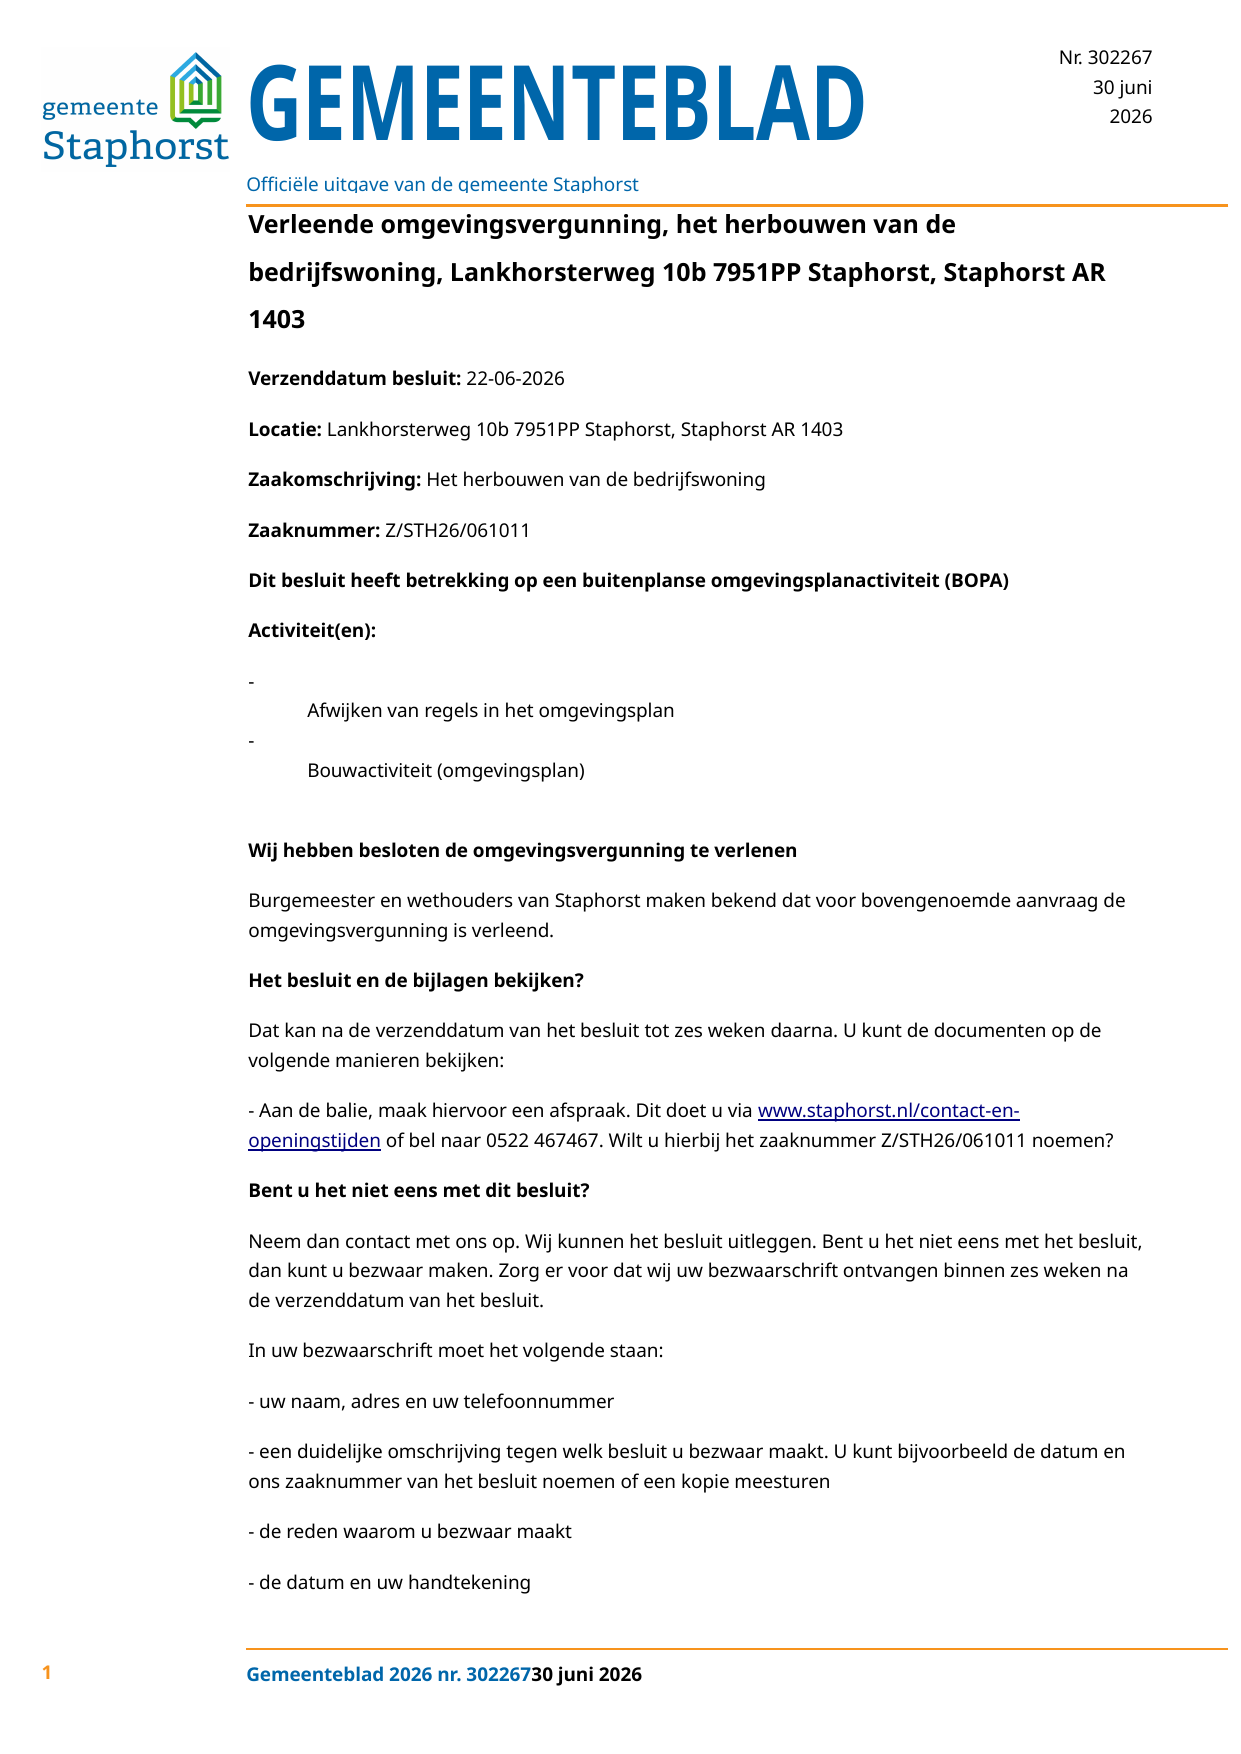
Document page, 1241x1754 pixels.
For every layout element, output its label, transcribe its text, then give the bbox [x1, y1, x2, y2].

text Zaakomschrijving: Het herbouwen van de bedrijfswoning [248, 466, 1152, 492]
text Het besluit en de bijlagen bekijken? [248, 967, 1152, 993]
text Neem dan contact met ons op. Wij kunnen het besluit uitleggen. Bent u het niet eens met het besluit, dan kunt u bezwaar maken. Zorg er voor dat wij uw bezwaarschrift ontvangen binnen zes weken na de verzenddatum van het besluit. [248, 1228, 1152, 1313]
text - de datum en uw handtekening [248, 1569, 1152, 1594]
text Activiteit(en): [248, 618, 1152, 643]
text Dat kan na de verzenddatum van het besluit tot zes weken daarna. U kunt de documenten op de volgende manieren bekijken: [248, 1018, 1152, 1073]
picture [41, 47, 231, 172]
list Afwijken van regels in het omgevingsplan [248, 698, 1152, 723]
text Bent u het niet eens met dit besluit? [248, 1178, 1152, 1203]
text - uw naam, adres en uw telefoonnummer [248, 1388, 1152, 1414]
text Wij hebben besloten de omgevingsvergunning te verlenen [248, 837, 1152, 862]
text Verleende omgevingsvergunning, het herbouwen van de bedrijfswoning, Lankhorsterweg 10b 7951PP Staphorst, Staphorst AR 1403 [248, 207, 1152, 336]
text - een duidelijke omschrijving tegen welk besluit u bezwaar maakt. U kunt bijvoorbeeld de datum en ons zaaknummer van het besluit noemen of een kopie meesturen [248, 1438, 1152, 1494]
text Zaaknummer: Z/STH26/061011 [248, 517, 1152, 542]
text In uw bezwaarschrift moet het volgende staan: [248, 1338, 1152, 1363]
text - de reden waarom u bezwaar maakt [248, 1518, 1152, 1544]
text Locatie: Lankhorsterweg 10b 7951PP Staphorst, Staphorst AR 1403 [248, 416, 1152, 442]
text Burgemeester en wethouders van Staphorst maken bekend dat voor bovengenoemde aanvraag de omgevingsvergunning is verleend. [248, 887, 1152, 942]
text Dit besluit heeft betrekking op een buitenplanse omgevingsplanactiviteit (BOPA) [248, 567, 1152, 593]
text - Aan de balie, maak hiervoor een afspraak. Dit doet u via www.staphorst.nl/contact-en-openingstijden of bel naar 0522 467467. Wilt u hierbij het zaaknummer Z/STH26/061011 noemen? [248, 1098, 1152, 1153]
text Verzenddatum besluit: 22-06-2026 [248, 366, 1152, 391]
list Bouwactiviteit (omgevingsplan) [248, 757, 1152, 782]
